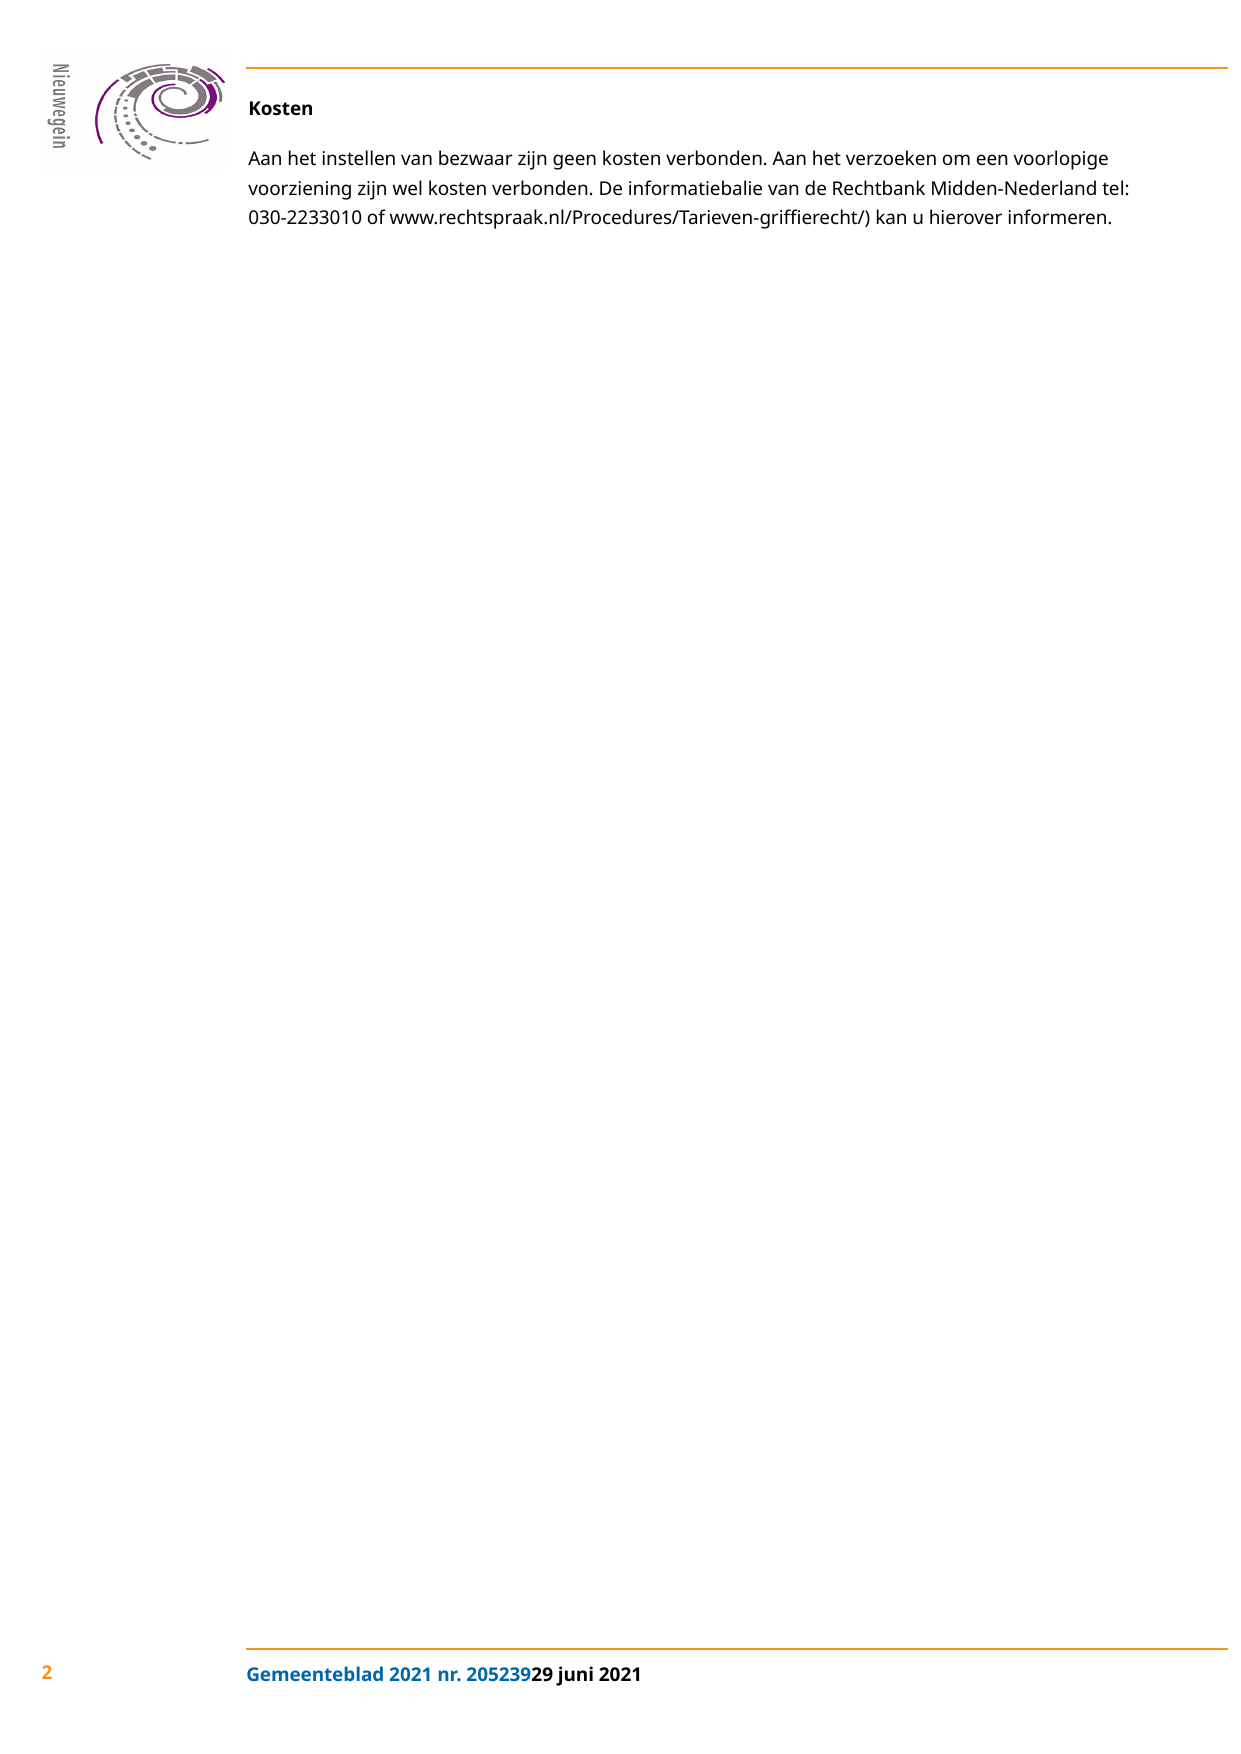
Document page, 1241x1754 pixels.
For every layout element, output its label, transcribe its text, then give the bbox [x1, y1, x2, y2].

picture [41, 47, 231, 172]
text Kosten [248, 95, 1152, 121]
text Aan het instellen van bezwaar zijn geen kosten verbonden. Aan het verzoeken om een voorlopige voorziening zijn wel kosten verbonden. De informatiebalie van de Rechtbank Midden-Nederland tel: 030-2233010 of www.rechtspraak.nl/Procedures/Tarieven-griffierecht/) kan u hierover informeren. [248, 145, 1152, 230]
